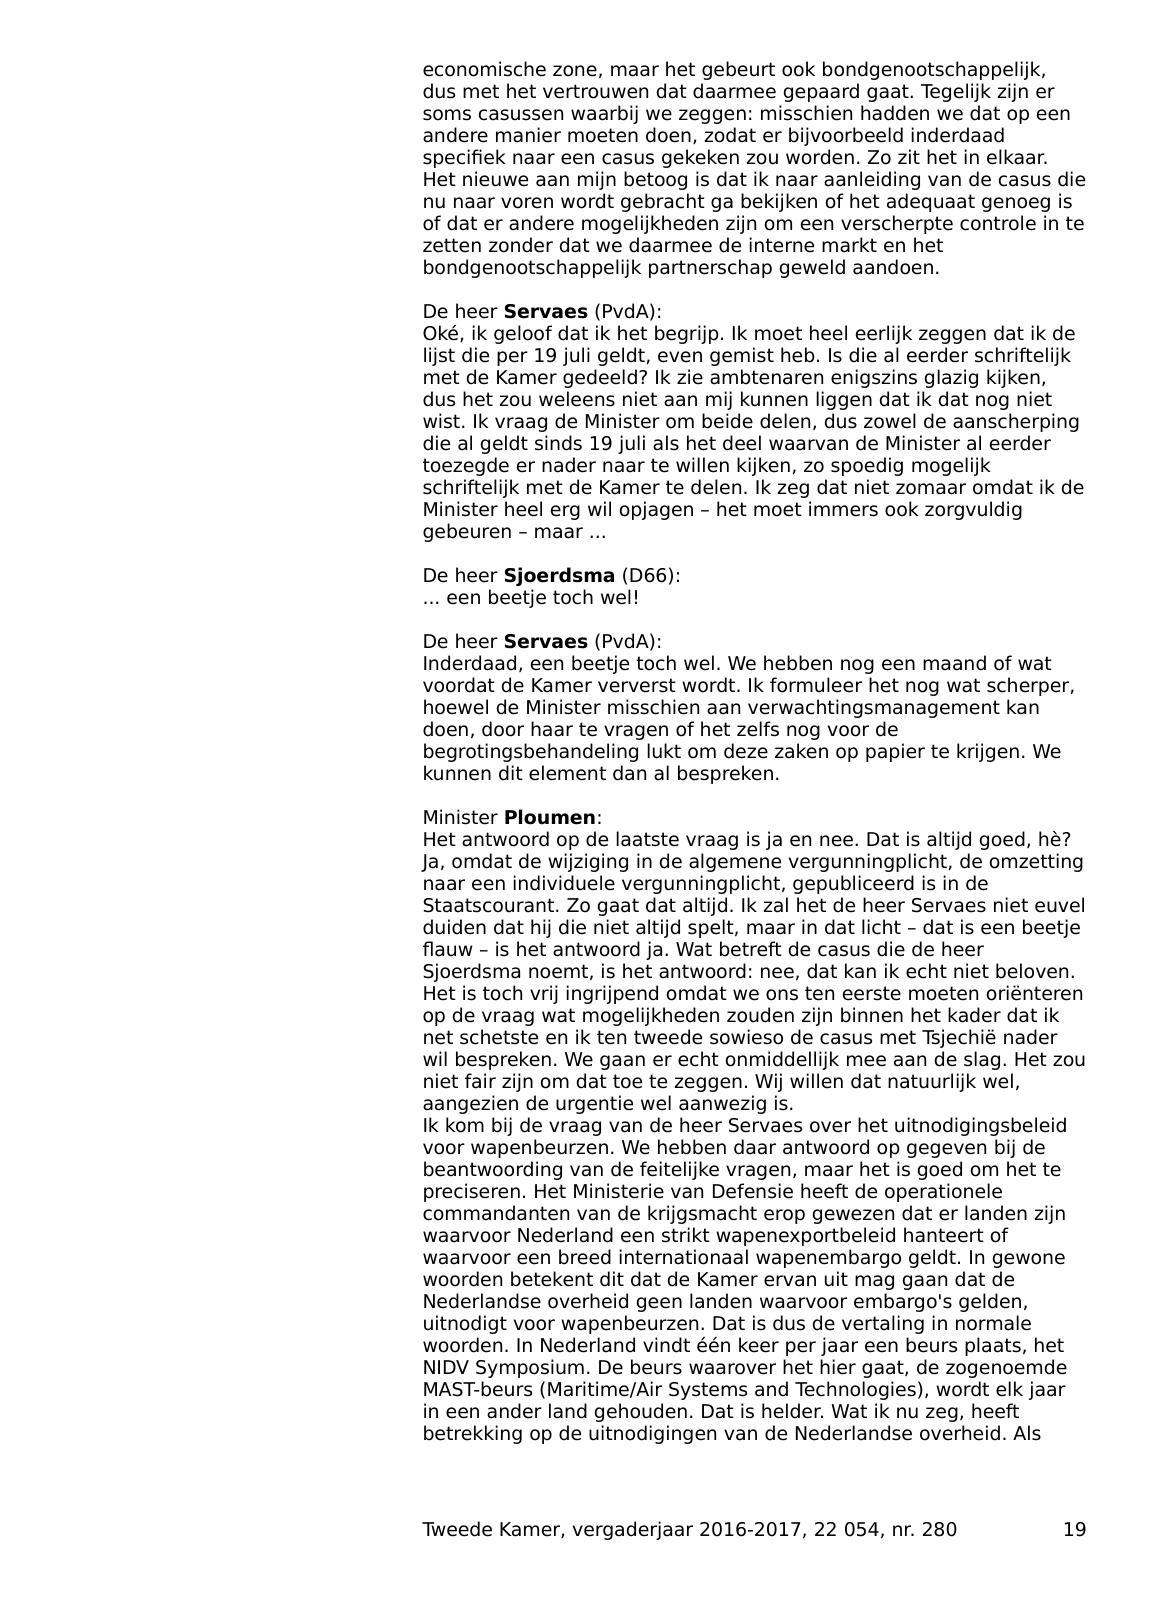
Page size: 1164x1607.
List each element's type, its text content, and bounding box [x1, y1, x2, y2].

text De heer Servaes (PvdA): [422, 301, 1087, 323]
text economische zone, maar het gebeurt ook bondgenootschappelijk, dus met het vertrouwen dat daarmee gepaard gaat. Tegelijk zijn er soms casussen waarbij we zeggen: misschien hadden we dat op een andere manier moeten doen, zodat er bijvoorbeeld inderdaad specifiek naar een casus gekeken zou worden. Zo zit het in elkaar. Het nieuwe aan mijn betoog is dat ik naar aanleiding van de casus die nu naar voren wordt gebracht ga bekijken of het adequaat genoeg is of dat er andere mogelijkheden zijn om een verscherpte controle in te zetten zonder dat we daarmee de interne markt en het bondgenootschappelijk partnerschap geweld aandoen. [422, 59, 1087, 279]
text De heer Sjoerdsma (D66): [422, 565, 1087, 587]
text Het antwoord op de laatste vraag is ja en nee. Dat is altijd goed, hè? Ja, omdat de wijziging in de algemene vergunningplicht, de omzetting naar een individuele vergunningplicht, gepubliceerd is in de Staatscourant. Zo gaat dat altijd. Ik zal het de heer Servaes niet euvel duiden dat hij die niet altijd spelt, maar in dat licht – dat is een beetje flauw – is het antwoord ja. Wat betreft de casus die de heer Sjoerdsma noemt, is het antwoord: nee, dat kan ik echt niet beloven. Het is toch vrij ingrijpend omdat we ons ten eerste moeten oriënteren op de vraag wat mogelijkheden zouden zijn binnen het kader dat ik net schetste en ik ten tweede sowieso de casus met Tsjechië nader wil bespreken. We gaan er echt onmiddellijk mee aan de slag. Het zou niet fair zijn om dat toe te zeggen. Wij willen dat natuurlijk wel, aangezien de urgentie wel aanwezig is. [422, 829, 1087, 1115]
text Inderdaad, een beetje toch wel. We hebben nog een maand of wat voordat de Kamer ververst wordt. Ik formuleer het nog wat scherper, hoewel de Minister misschien aan verwachtingsmanagement kan doen, door haar te vragen of het zelfs nog voor de begrotingsbehandeling lukt om deze zaken op papier te krijgen. We kunnen dit element dan al bespreken. [422, 653, 1087, 785]
text ... een beetje toch wel! [422, 587, 1087, 609]
text De heer Servaes (PvdA): [422, 631, 1087, 653]
text Minister Ploumen: [422, 807, 1087, 829]
text Oké, ik geloof dat ik het begrijp. Ik moet heel eerlijk zeggen dat ik de lijst die per 19 juli geldt, even gemist heb. Is die al eerder schriftelijk met de Kamer gedeeld? Ik zie ambtenaren enigszins glazig kijken, dus het zou weleens niet aan mij kunnen liggen dat ik dat nog niet wist. Ik vraag de Minister om beide delen, dus zowel de aanscherping die al geldt sinds 19 juli als het deel waarvan de Minister al eerder toezegde er nader naar te willen kijken, zo spoedig mogelijk schriftelijk met de Kamer te delen. Ik zeg dat niet zomaar omdat ik de Minister heel erg wil opjagen – het moet immers ook zorgvuldig gebeuren – maar ... [422, 323, 1087, 543]
text Ik kom bij de vraag van de heer Servaes over het uitnodigingsbeleid voor wapenbeurzen. We hebben daar antwoord op gegeven bij de beantwoording van de feitelijke vragen, maar het is goed om het te preciseren. Het Ministerie van Defensie heeft de operationele commandanten van de krijgsmacht erop gewezen dat er landen zijn waarvoor Nederland een strikt wapenexportbeleid hanteert of waarvoor een breed internationaal wapenembargo geldt. In gewone woorden betekent dit dat de Kamer ervan uit mag gaan dat de Nederlandse overheid geen landen waarvoor embargo's gelden, uitnodigt voor wapenbeurzen. Dat is dus de vertaling in normale woorden. In Nederland vindt één keer per jaar een beurs plaats, het NIDV Symposium. De beurs waarover het hier gaat, de zogenoemde MAST-beurs (Maritime/Air Systems and Technologies), wordt elk jaar in een ander land gehouden. Dat is helder. Wat ik nu zeg, heeft betrekking op de uitnodigingen van de Nederlandse overheid. Als [422, 1115, 1087, 1444]
